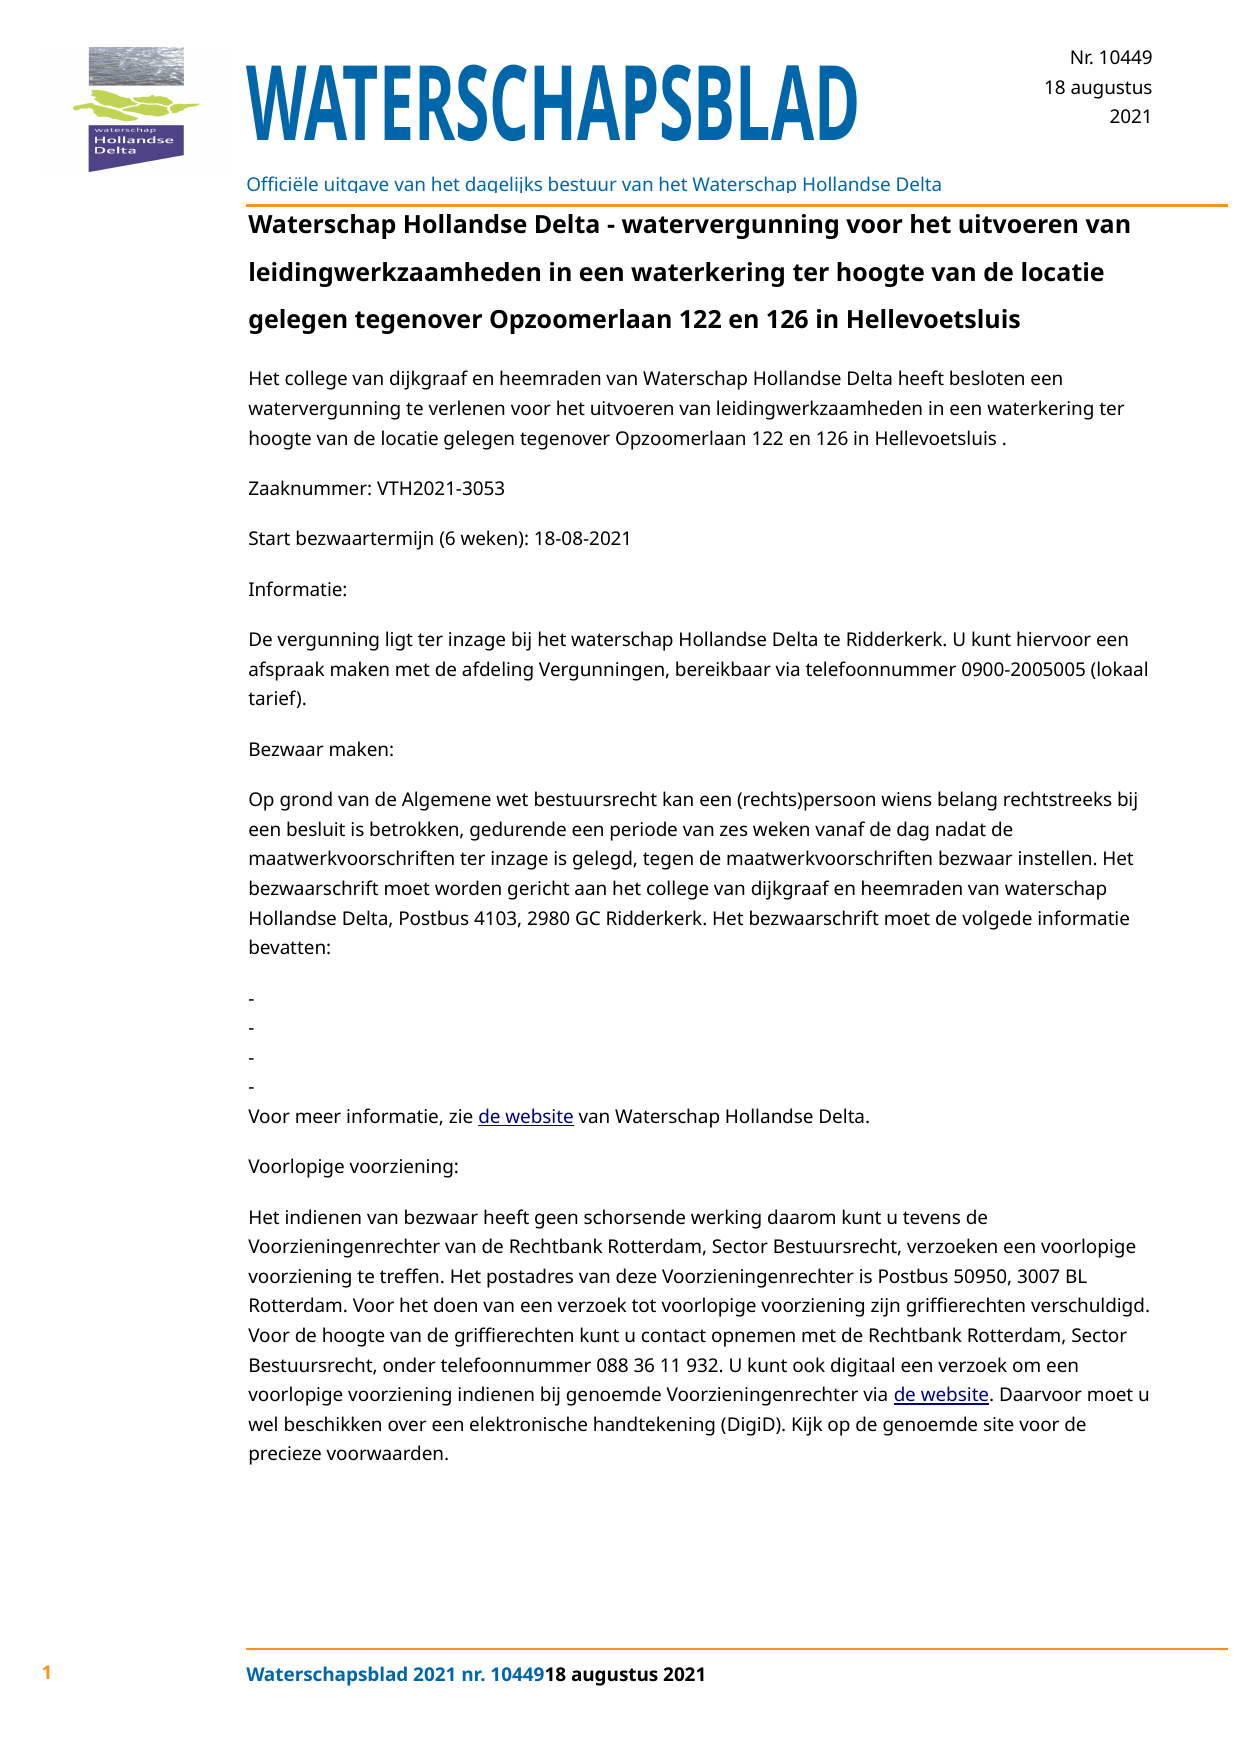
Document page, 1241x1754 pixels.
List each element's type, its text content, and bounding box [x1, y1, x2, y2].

text Start bezwaartermijn (6 weken): 18-08-2021 [248, 526, 1152, 551]
text Voorlopige voorziening: [248, 1153, 1152, 1179]
text Het college van dijkgraaf en heemraden van Waterschap Hollandse Delta heeft besloten een watervergunning te verlenen voor het uitvoeren van leidingwerkzaamheden in een waterkering ter hoogte van de locatie gelegen tegenover Opzoomerlaan 122 en 126 in Hellevoetsluis . [248, 366, 1152, 450]
picture [41, 47, 231, 172]
text Zaaknummer: VTH2021-3053 [248, 475, 1152, 501]
text Bezwaar maken: [248, 736, 1152, 762]
text Voor meer informatie, zie de website van Waterschap Hollandse Delta. [248, 1103, 1152, 1129]
text De vergunning ligt ter inzage bij het waterschap Hollandse Delta te Ridderkerk. U kunt hiervoor een afspraak maken met de afdeling Vergunningen, bereikbaar via telefoonnummer 0900-2005005 (lokaal tarief). [248, 626, 1152, 711]
text Het indienen van bezwaar heeft geen schorsende werking daarom kunt u tevens de Voorzieningenrechter van de Rechtbank Rotterdam, Sector Bestuursrecht, verzoeken een voorlopige voorziening te treffen. Het postadres van deze Voorzieningenrechter is Postbus 50950, 3007 BL Rotterdam. Voor het doen van een verzoek tot voorlopige voorziening zijn griffierechten verschuldigd. Voor de hoogte van de griffierechten kunt u contact opnemen met de Rechtbank Rotterdam, Sector Bestuursrecht, onder telefoonnummer 088 36 11 932. U kunt ook digitaal een verzoek om een voorlopige voorziening indienen bij genoemde Voorzieningenrechter via de website. Daarvoor moet u wel beschikken over een elektronische handtekening (DigiD). Kijk op de genoemde site voor de precieze voorwaarden. [248, 1204, 1152, 1466]
text Informatie: [248, 576, 1152, 602]
text Op grond van de Algemene wet bestuursrecht kan een (rechts)persoon wiens belang rechtstreeks bij een besluit is betrokken, gedurende een periode van zes weken vanaf de dag nadat de maatwerkvoorschriften ter inzage is gelegd, tegen de maatwerkvoorschriften bezwaar instellen. Het bezwaarschrift moet worden gericht aan het college van dijkgraaf en heemraden van waterschap Hollandse Delta, Postbus 4103, 2980 GC Ridderkerk. Het bezwaarschrift moet de volgede informatie bevatten: [248, 786, 1152, 960]
text Waterschap Hollandse Delta - watervergunning voor het uitvoeren van leidingwerkzaamheden in een waterkering ter hoogte van de locatie gelegen tegenover Opzoomerlaan 122 en 126 in Hellevoetsluis [248, 207, 1152, 336]
